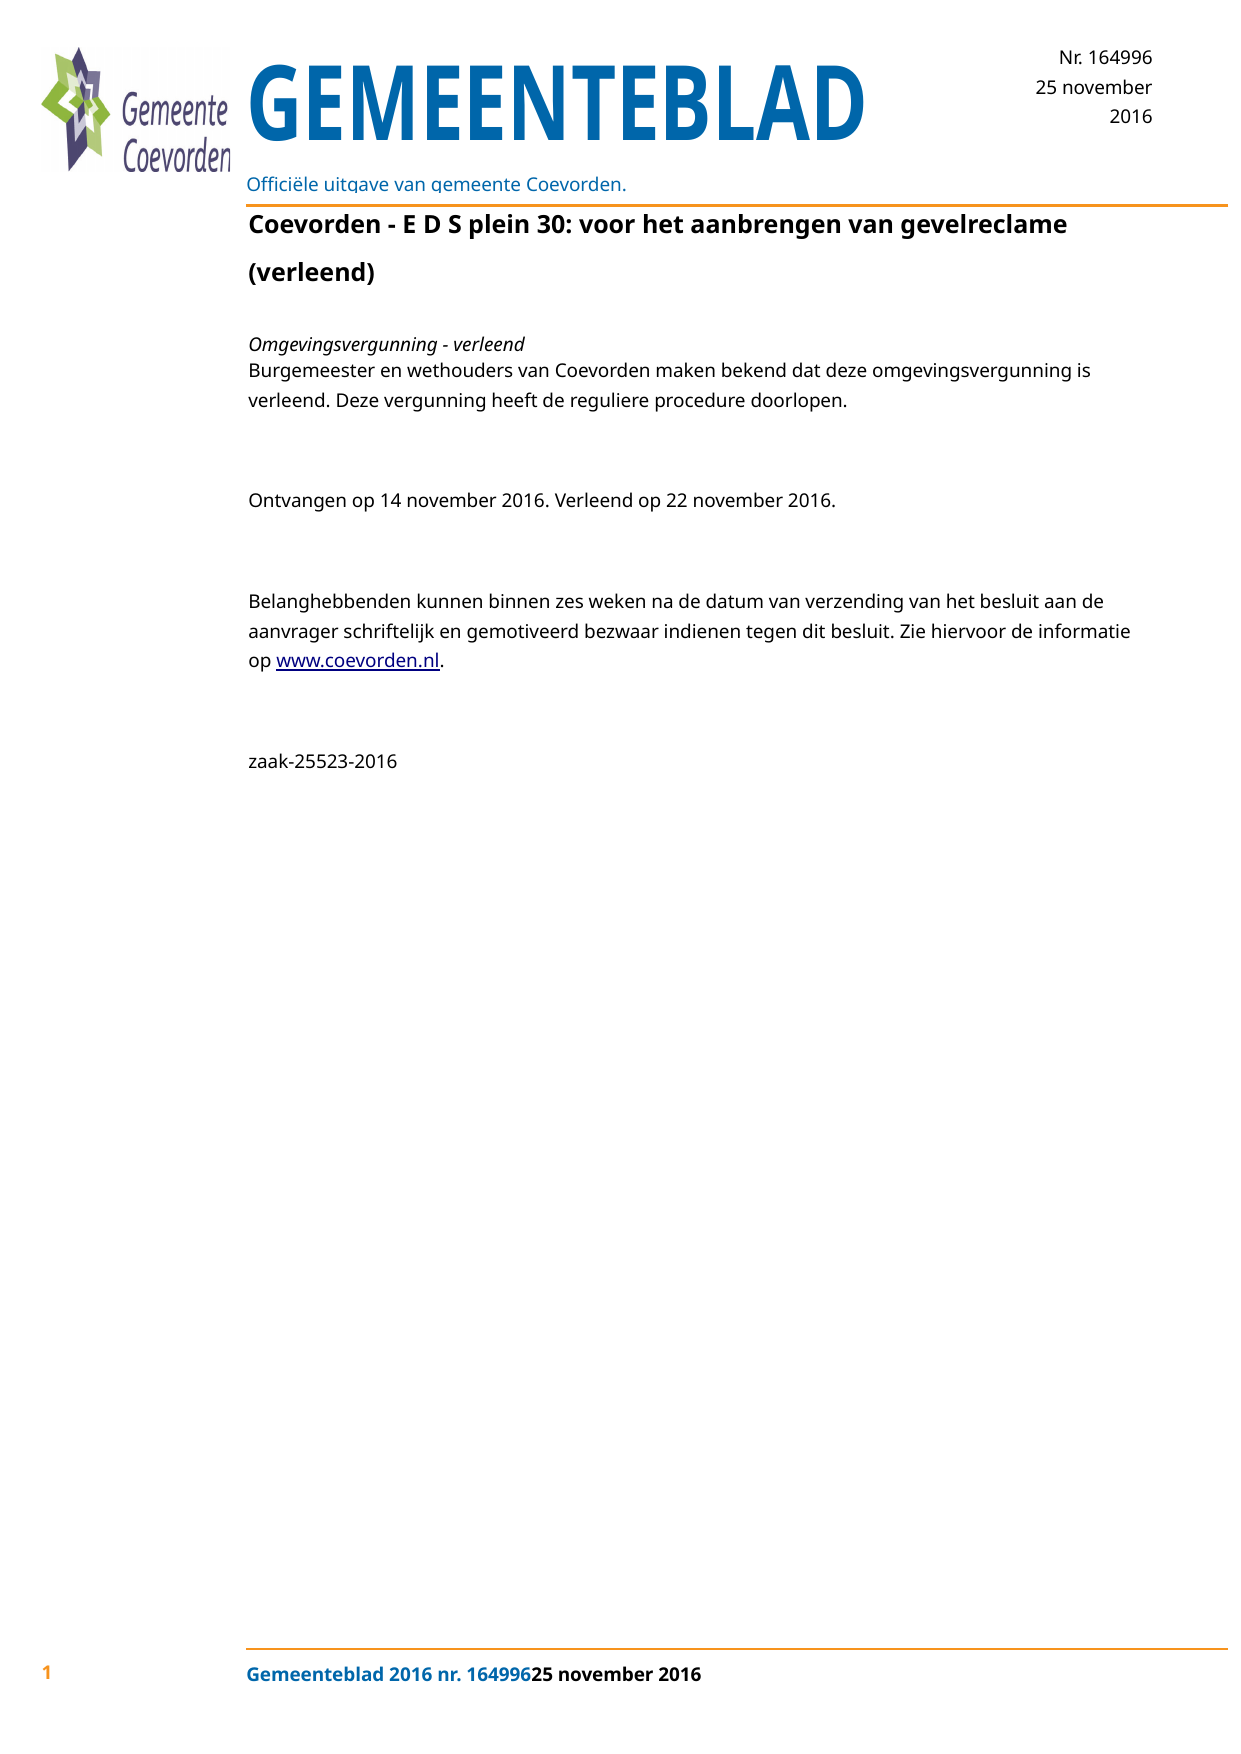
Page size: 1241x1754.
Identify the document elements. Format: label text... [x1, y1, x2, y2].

text Burgemeester en wethouders van Coevorden maken bekend dat deze omgevingsvergunning is verleend. Deze vergunning heeft de reguliere procedure doorlopen. [248, 357, 1152, 412]
text Belanghebbenden kunnen binnen zes weken na de datum van verzending van het besluit aan de aanvrager schriftelijk en gemotiveerd bezwaar indienen tegen dit besluit. Zie hiervoor de informatie op www.coevorden.nl. [248, 588, 1152, 673]
text Omgevingsvergunning - verleend [248, 331, 1152, 357]
text Ontvangen op 14 november 2016. Verleend op 22 november 2016. [248, 488, 1152, 513]
picture [41, 47, 231, 172]
text zaak-25523-2016 [248, 748, 1152, 774]
text Coevorden - E D S plein 30: voor het aanbrengen van gevelreclame (verleend) [248, 207, 1152, 288]
